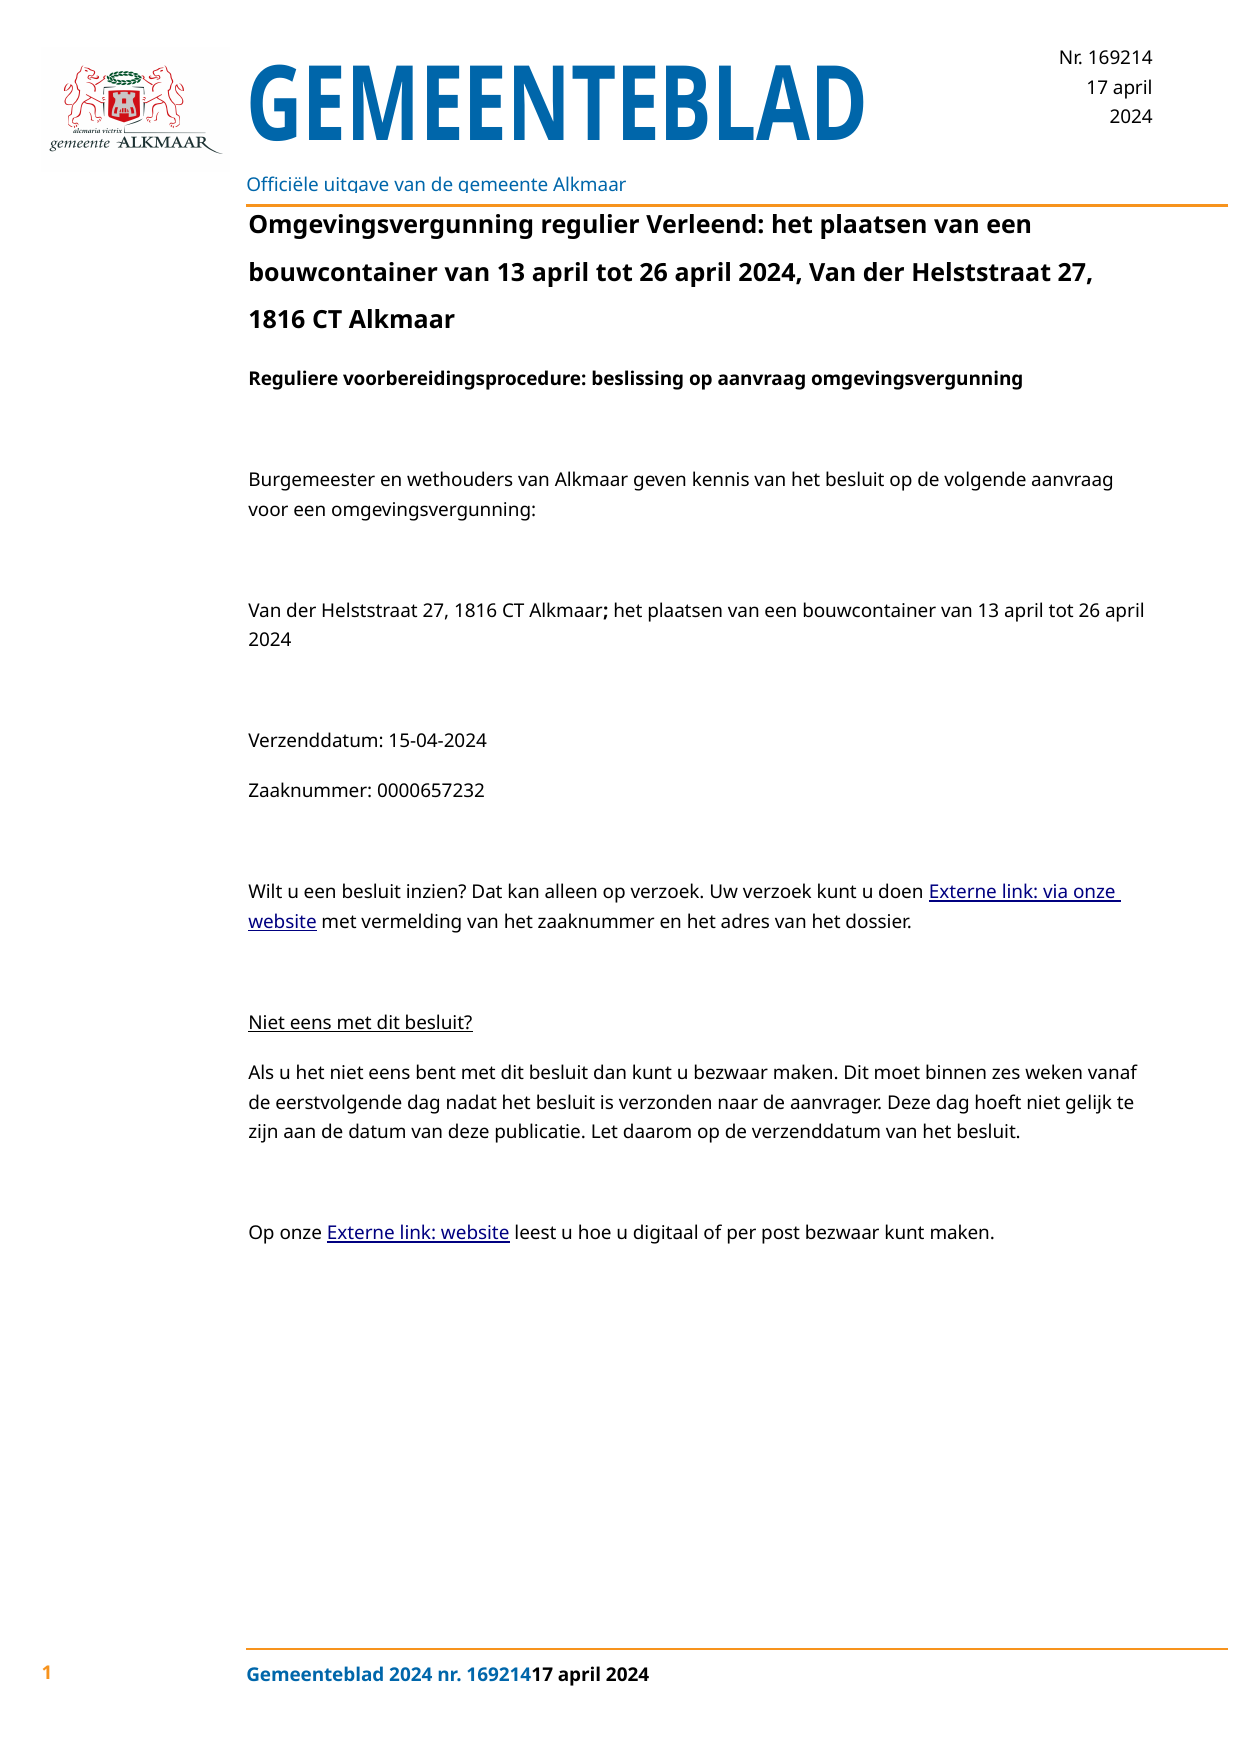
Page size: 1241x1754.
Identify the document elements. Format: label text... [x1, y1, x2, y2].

text Als u het niet eens bent met dit besluit dan kunt u bezwaar maken. Dit moet binnen zes weken vanaf de eerstvolgende dag nadat het besluit is verzonden naar de aanvrager. Deze dag hoeft niet gelijk te zijn aan de datum van deze publicatie. Let daarom op de verzenddatum van het besluit. [248, 1059, 1152, 1144]
picture [41, 47, 231, 172]
text Verzenddatum: 15-04-2024 [248, 727, 1152, 753]
text Omgevingsvergunning regulier Verleend: het plaatsen van een bouwcontainer van 13 april tot 26 april 2024, Van der Helststraat 27, 1816 CT Alkmaar [248, 207, 1152, 336]
text Wilt u een besluit inzien? Dat kan alleen op verzoek. Uw verzoek kunt u doen Externe link: via onze website met vermelding van het zaaknummer en het adres van het dossier. [248, 878, 1152, 934]
text Reguliere voorbereidingsprocedure: beslissing op aanvraag omgevingsvergunning [248, 366, 1152, 391]
text Burgemeester en wethouders van Alkmaar geven kennis van het besluit op de volgende aanvraag voor een omgevingsvergunning: [248, 466, 1152, 522]
text Niet eens met dit besluit? [248, 1009, 1152, 1034]
text Zaaknummer: 0000657232 [248, 778, 1152, 803]
text Op onze Externe link: website leest u hoe u digitaal of per post bezwaar kunt maken. [248, 1219, 1152, 1245]
text Van der Helststraat 27, 1816 CT Alkmaar; het plaatsen van een bouwcontainer van 13 april tot 26 april 2024 [248, 597, 1152, 652]
